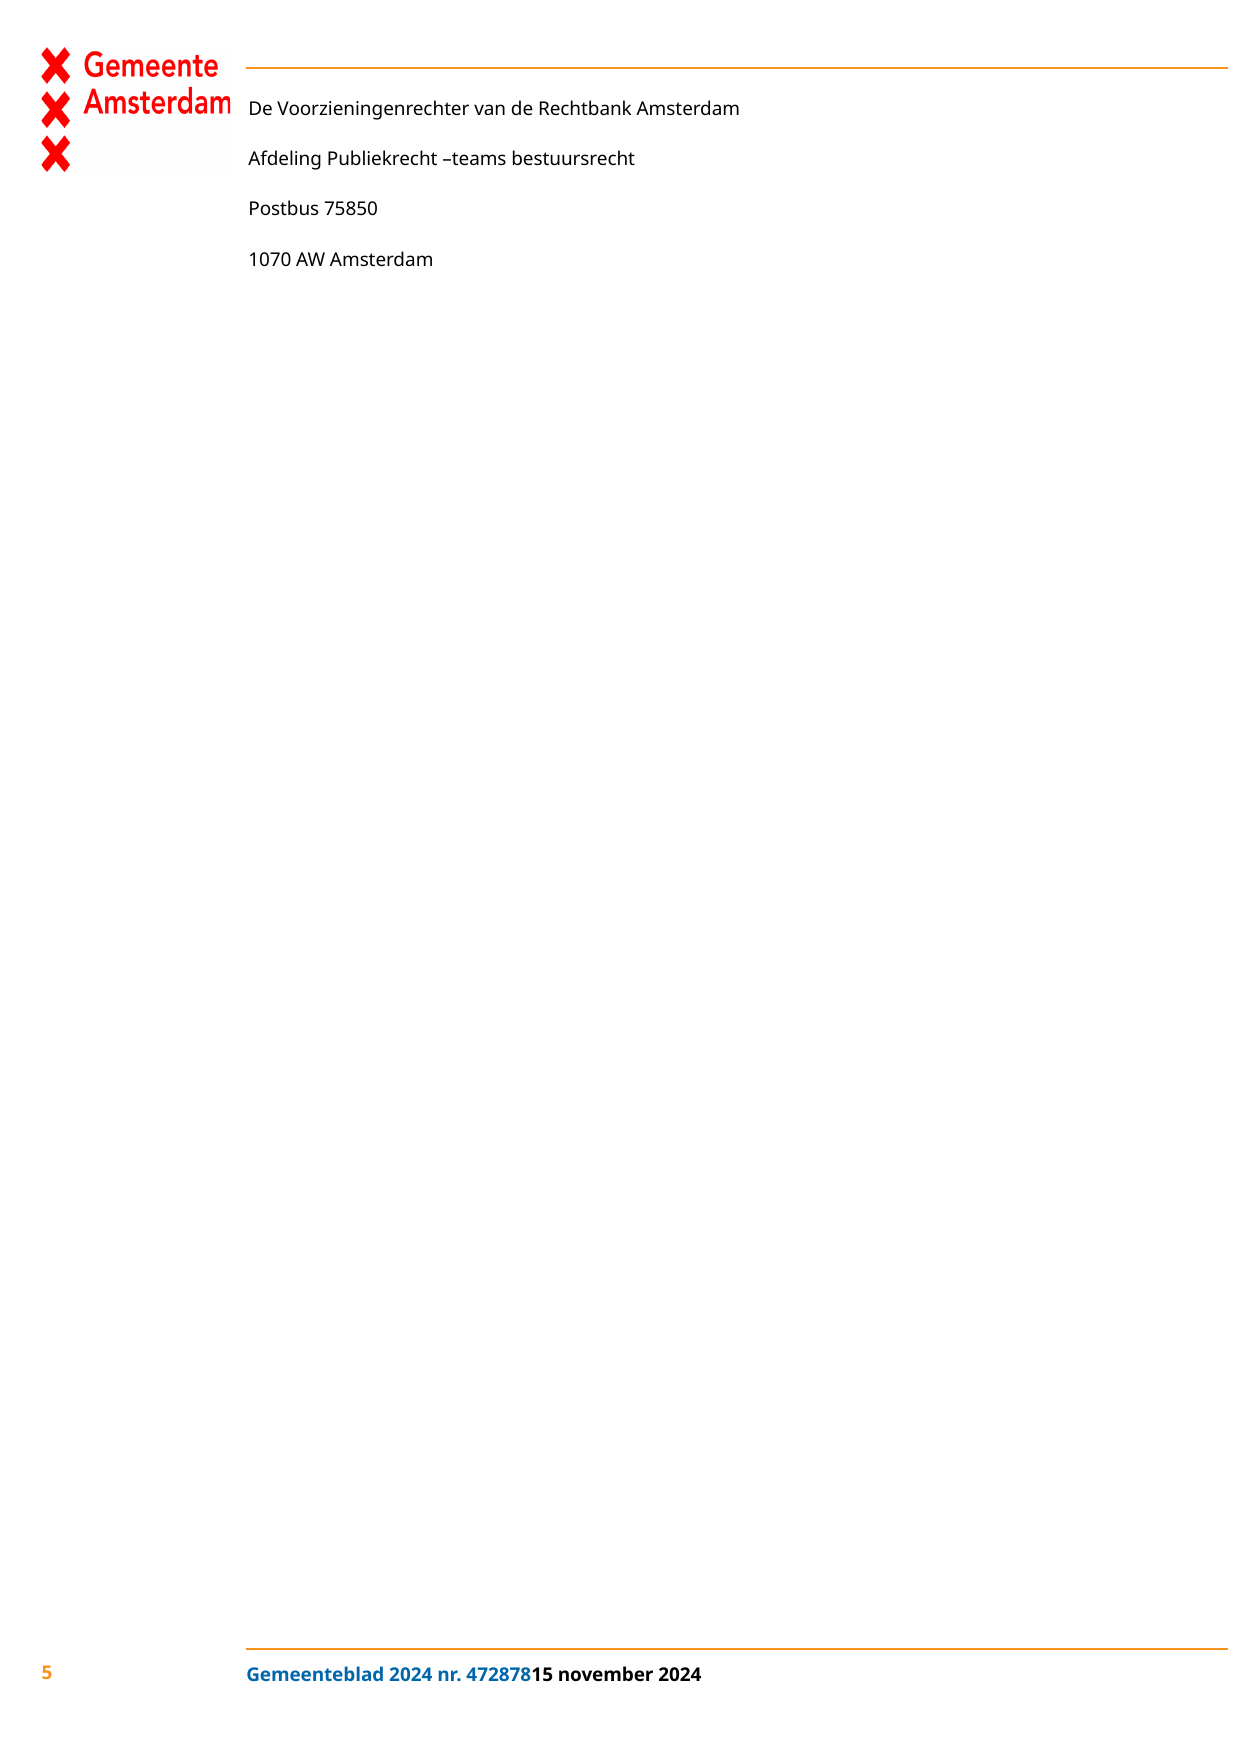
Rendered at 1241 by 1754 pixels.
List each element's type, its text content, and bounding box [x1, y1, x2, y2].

text De Voorzieningenrechter van de Rechtbank Amsterdam [248, 95, 1152, 121]
picture [41, 47, 231, 172]
text Postbus 75850 [248, 196, 1152, 221]
text 1070 AW Amsterdam [248, 246, 1152, 272]
text Afdeling Publiekrecht –teams bestuursrecht [248, 145, 1152, 171]
